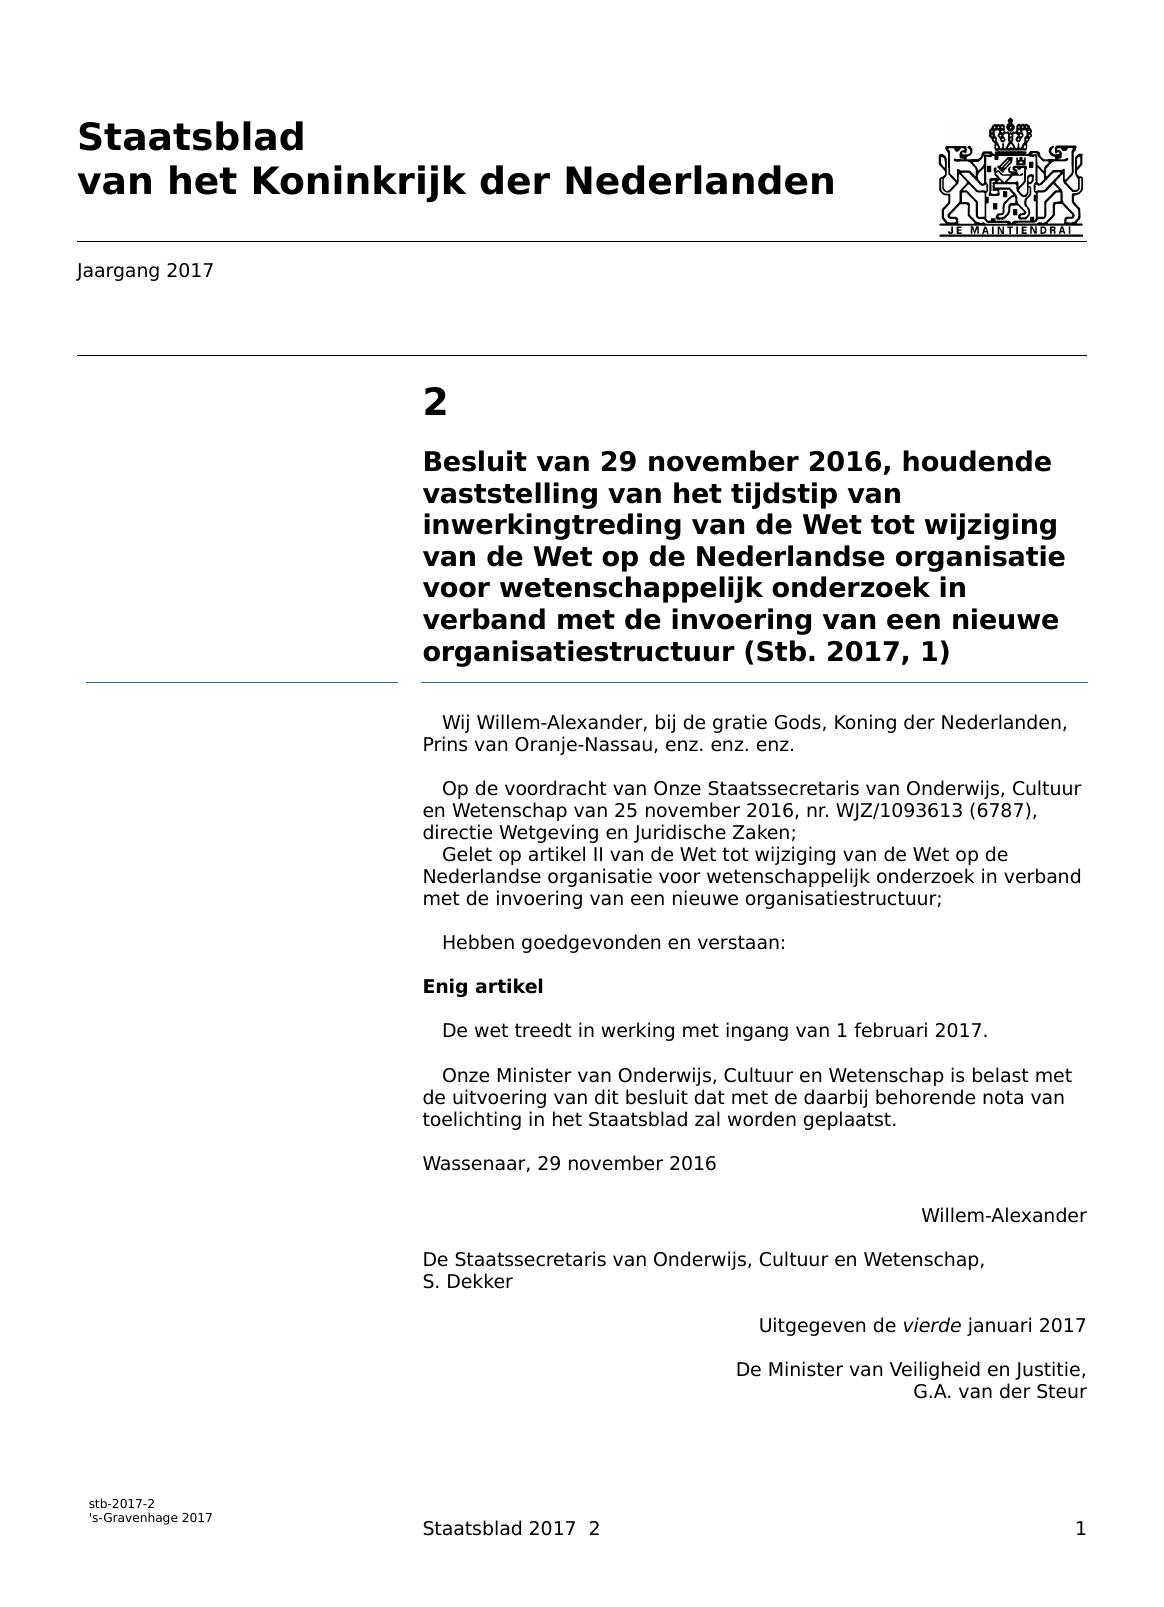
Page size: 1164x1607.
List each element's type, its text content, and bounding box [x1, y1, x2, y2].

table_header Staatsblad van het Koninkrijk der Nederlanden [77, 100, 886, 241]
text 's-Gravenhage 2017 [88, 1511, 323, 1525]
subtitle 2 [422, 381, 1087, 424]
text Gelet op artikel II van de Wet tot wijziging van de Wet op de Nederlandse organisatie voor wetenschappelijk onderzoek in verband met de invoering van een nieuwe organisatiestructuur; [422, 844, 1087, 910]
subtitle Enig artikel [422, 976, 1087, 998]
text Besluit van 29 november 2016, houdende vaststelling van het tijdstip van inwerkingtreding van de Wet tot wijziging van de Wet op de Nederlandse organisatie voor wetenschappelijk onderzoek in verband met de invoering van een nieuwe organisatiestructuur (Stb. 2017, 1) [422, 447, 1087, 667]
picture [936, 115, 1087, 240]
text De Staatssecretaris van Onderwijs, Cultuur en Wetenschap, S. Dekker [422, 1249, 1087, 1293]
text Op de voordracht van Onze Staatssecretaris van Onderwijs, Cultuur en Wetenschap van 25 november 2016, nr. WJZ/1093613 (6787), directie Wetgeving en Juridische Zaken; [422, 778, 1087, 844]
text Hebben goedgevonden en verstaan: [422, 932, 1087, 954]
table_cell Jaargang 2017 [77, 242, 1087, 355]
table_header [886, 100, 1087, 241]
text Willem-Alexander [422, 1205, 1087, 1227]
text Onze Minister van Onderwijs, Cultuur en Wetenschap is belast met de uitvoering van dit besluit dat met de daarbij behorende nota van toelichting in het Staatsblad zal worden geplaatst. [422, 1064, 1087, 1131]
text stb-2017-2 [88, 1497, 323, 1511]
text De Minister van Veiligheid en Justitie, G.A. van der Steur [422, 1359, 1087, 1403]
text Wij Willem-Alexander, bij de gratie Gods, Koning der Nederlanden, Prins van Oranje-Nassau, enz. enz. enz. [422, 712, 1087, 756]
text De wet treedt in werking met ingang van 1 februari 2017. [422, 1020, 1087, 1042]
text Uitgegeven de vierde januari 2017 [422, 1315, 1087, 1337]
text Wassenaar, 29 november 2016 [422, 1153, 1087, 1175]
